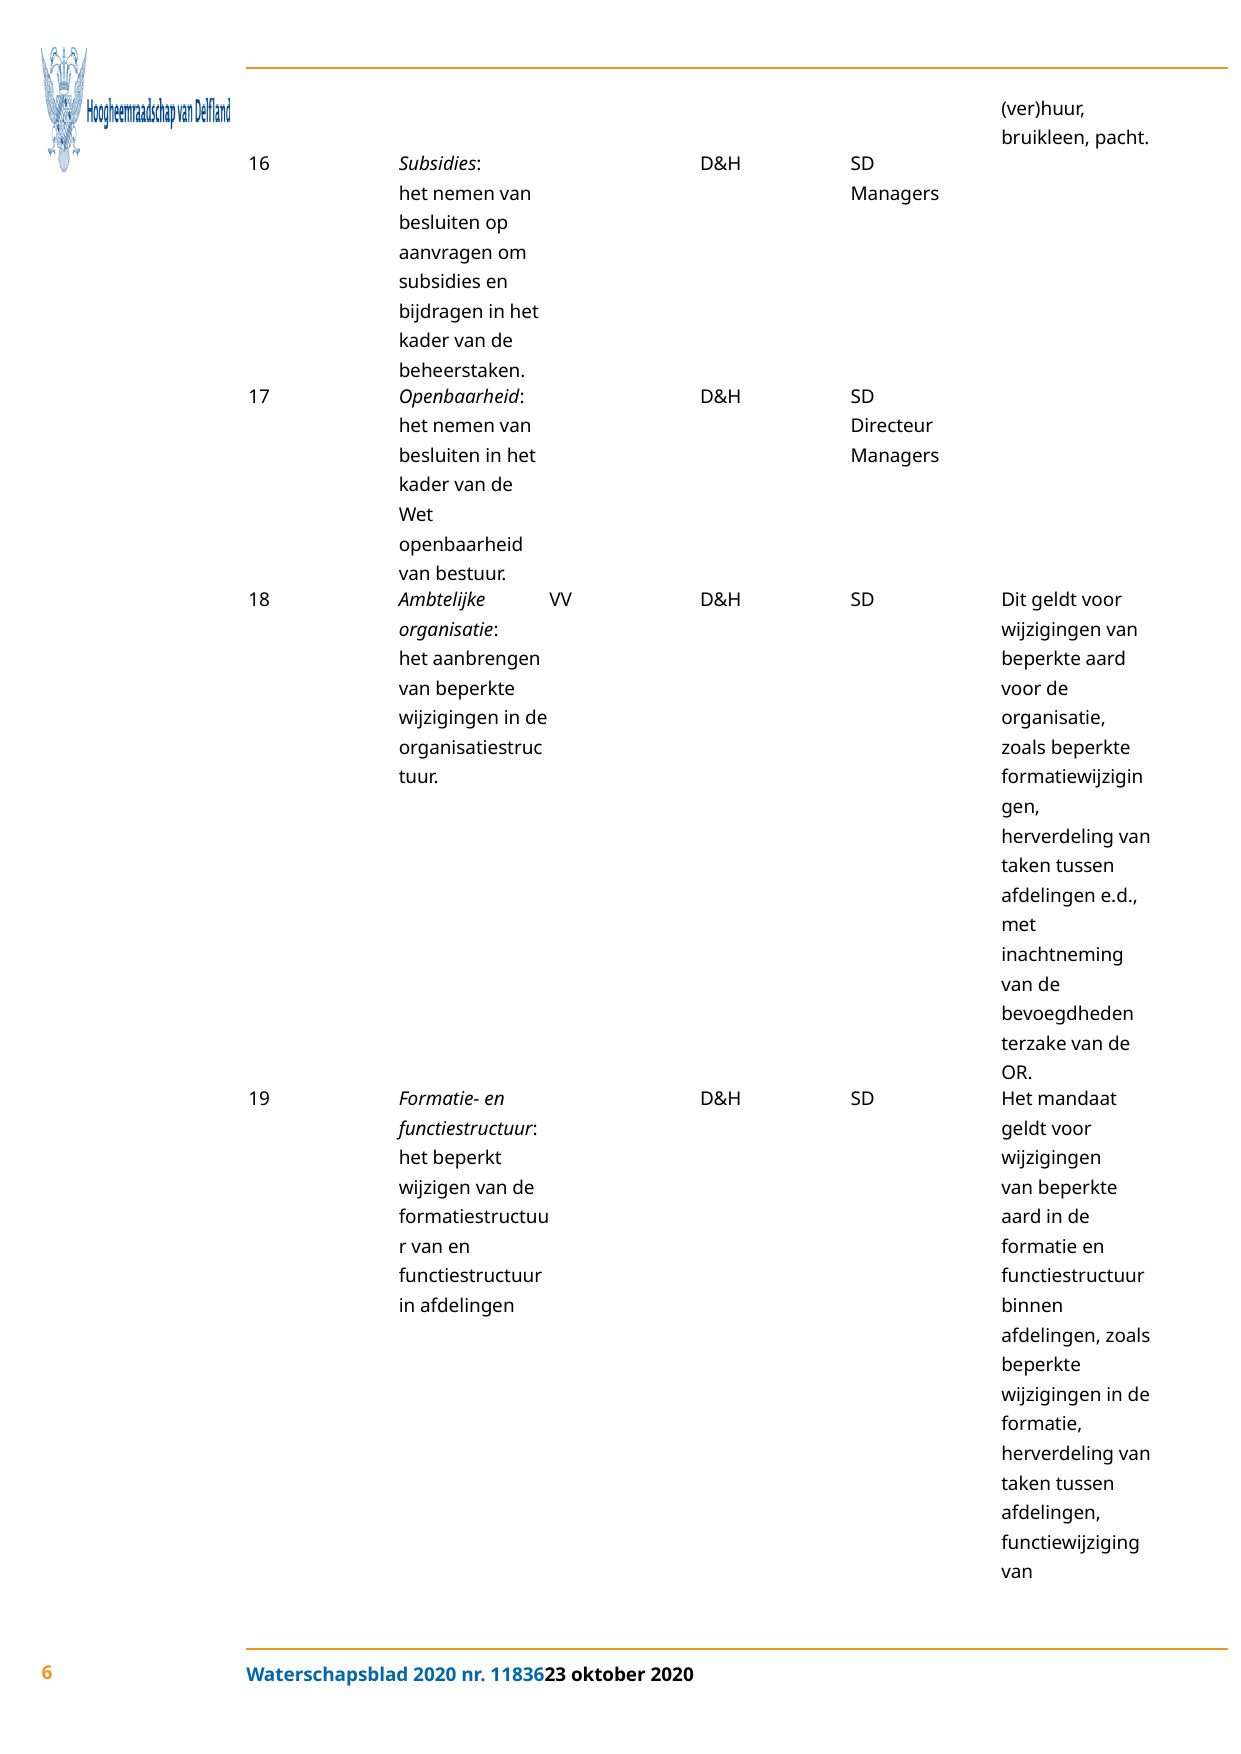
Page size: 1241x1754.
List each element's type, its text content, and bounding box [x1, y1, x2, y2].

table_cell VV [549, 586, 700, 1085]
table_cell [700, 95, 850, 150]
table_cell [549, 1085, 700, 1584]
table_cell D&H [700, 1085, 850, 1584]
table_cell SD Directeur Managers [850, 383, 1001, 586]
table_cell Het mandaat geldt voor wijzigingen van beperkte aard in de formatie en functiestructuur binnen afdelingen, zoals beperkte wijzigingen in de formatie, herverdeling van taken tussen afdelingen, functiewijziging van [1001, 1085, 1152, 1584]
table_cell SD Managers [850, 150, 1001, 383]
table_cell [399, 95, 549, 150]
table_cell SD [850, 586, 1001, 1085]
table_cell SD [850, 1085, 1001, 1584]
table_cell Ambtelijke organisatie: het aanbrengen van beperkte wijzigingen in de organisatiestructuur. [399, 586, 549, 1085]
picture [41, 47, 231, 172]
table_cell D&H [700, 150, 850, 383]
table_cell [1001, 150, 1152, 383]
table_cell 18 [248, 586, 398, 1085]
table_cell D&H [700, 383, 850, 586]
table_cell [850, 95, 1001, 150]
table_cell D&H [700, 586, 850, 1085]
table_cell [248, 95, 398, 150]
table_cell [1001, 383, 1152, 586]
table_cell [549, 150, 700, 383]
table_cell 19 [248, 1085, 398, 1584]
table_cell (ver)huur, bruikleen, pacht. [1001, 95, 1152, 150]
table_cell 17 [248, 383, 398, 586]
table_cell [549, 95, 700, 150]
table_cell 16 [248, 150, 398, 383]
table_cell Openbaarheid: het nemen van besluiten in het kader van de Wet openbaarheid van bestuur. [399, 383, 549, 586]
table_cell Subsidies: het nemen van besluiten op aanvragen om subsidies en bijdragen in het kader van de beheerstaken. [399, 150, 549, 383]
table_cell [549, 383, 700, 586]
table_cell Dit geldt voor wijzigingen van beperkte aard voor de organisatie, zoals beperkte formatiewijzigingen, herverdeling van taken tussen afdelingen e.d., met inachtneming van de bevoegdheden terzake van de OR. [1001, 586, 1152, 1085]
table_cell Formatie- en functiestructuur: het beperkt wijzigen van de formatiestructuur van en functiestructuur in afdelingen [399, 1085, 549, 1584]
